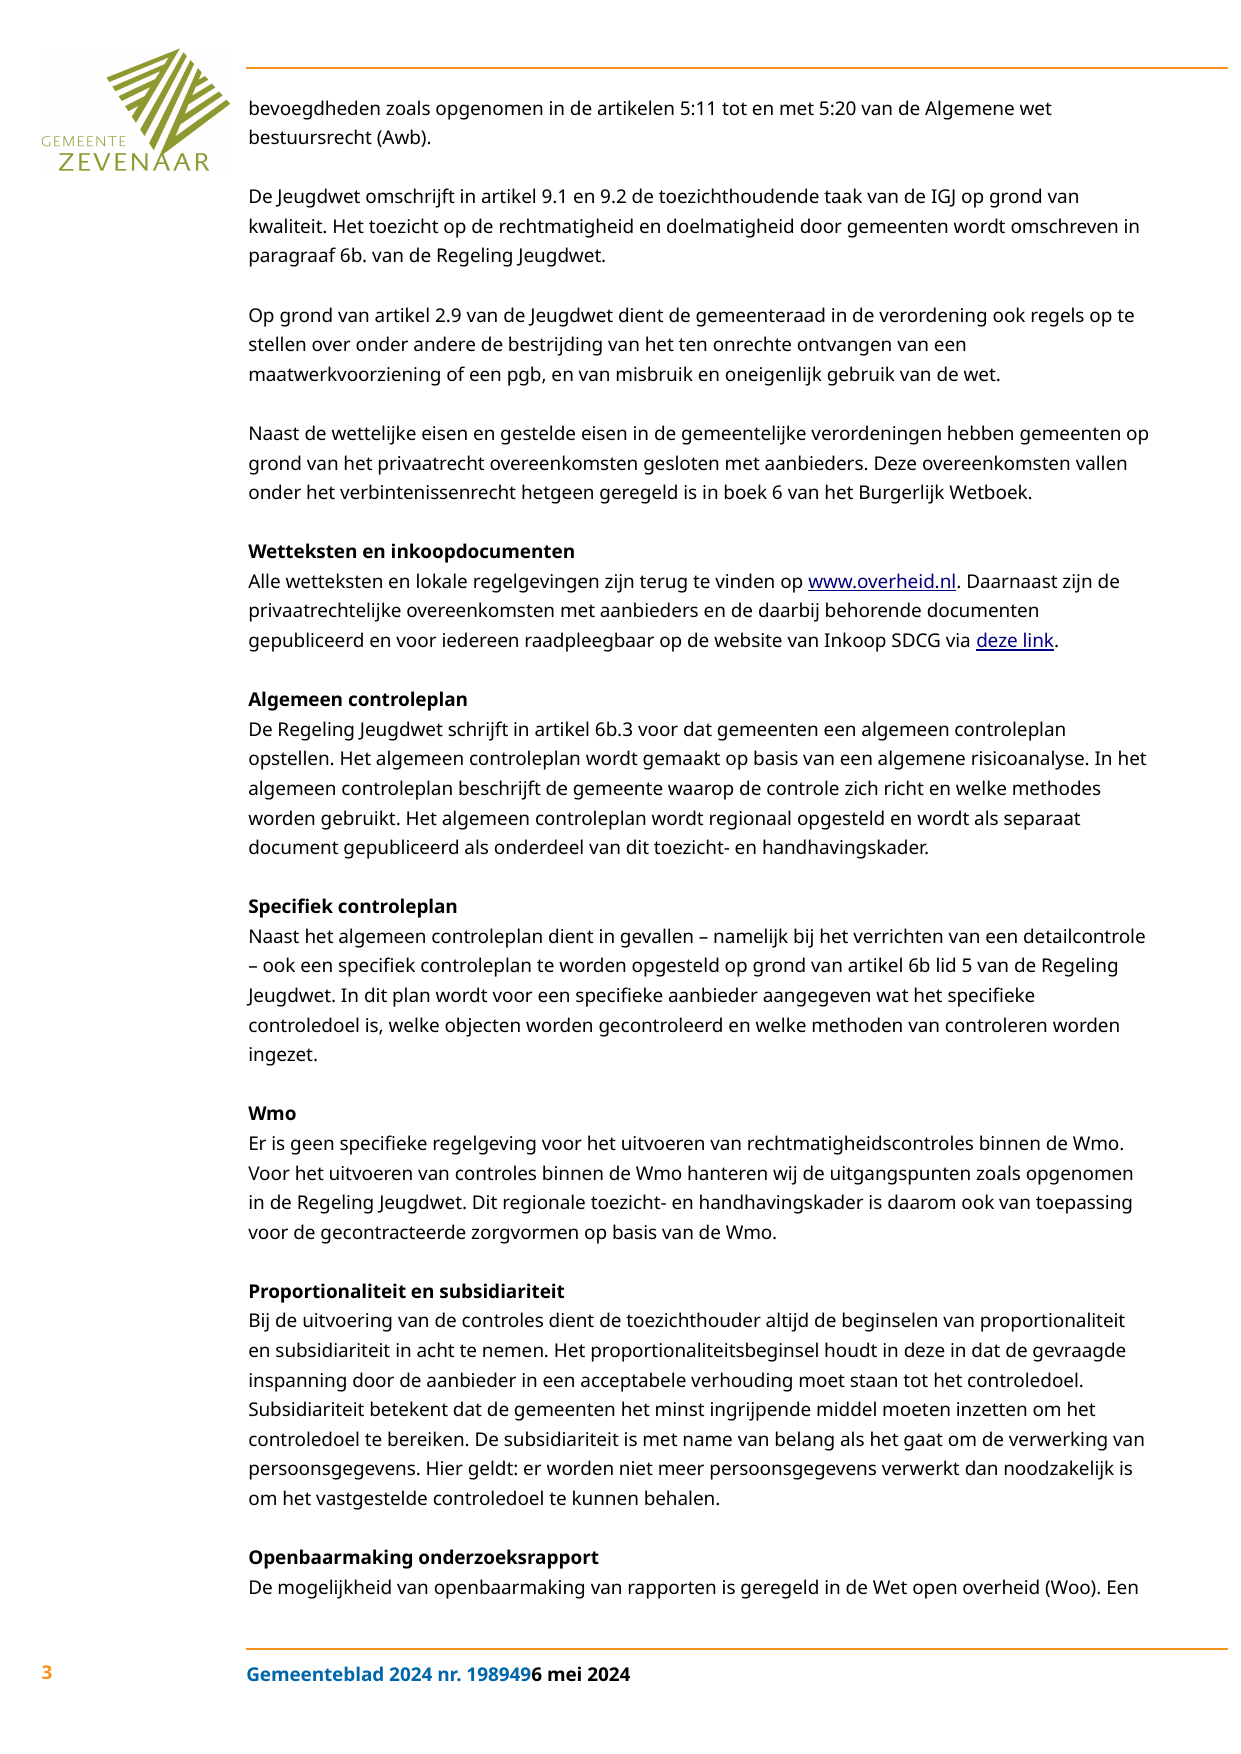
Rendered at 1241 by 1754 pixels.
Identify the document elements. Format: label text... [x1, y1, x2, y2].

text Wmo [248, 1101, 1152, 1126]
text Er is geen specifieke regelgeving voor het uitvoeren van rechtmatigheidscontroles binnen de Wmo. Voor het uitvoeren van controles binnen de Wmo hanteren wij de uitgangspunten zoals opgenomen in de Regeling Jeugdwet. Dit regionale toezicht- en handhavingskader is daarom ook van toepassing voor de gecontracteerde zorgvormen op basis van de Wmo. [248, 1130, 1152, 1245]
text De Regeling Jeugdwet schrijft in artikel 6b.3 voor dat gemeenten een algemeen controleplan opstellen. Het algemeen controleplan wordt gemaakt op basis van een algemene risicoanalyse. In het algemeen controleplan beschrijft de gemeente waarop de controle zich richt en welke methodes worden gebruikt. Het algemeen controleplan wordt regionaal opgesteld en wordt als separaat document gepubliceerd als onderdeel van dit toezicht- en handhavingskader. [248, 716, 1152, 860]
text bevoegdheden zoals opgenomen in de artikelen 5:11 tot en met 5:20 van de Algemene wet bestuursrecht (Awb). [248, 95, 1152, 150]
text Bij de uitvoering van de controles dient de toezichthouder altijd de beginselen van proportionaliteit en subsidiariteit in acht te nemen. Het proportionaliteitsbeginsel houdt in deze in dat de gevraagde inspanning door de aanbieder in een acceptabele verhouding moet staan tot het controledoel. [248, 1308, 1152, 1393]
text De Jeugdwet omschrijft in artikel 9.1 en 9.2 de toezichthoudende taak van de IGJ op grond van kwaliteit. Het toezicht op de rechtmatigheid en doelmatigheid door gemeenten wordt omschreven in paragraaf 6b. van de Regeling Jeugdwet. [248, 183, 1152, 268]
text Op grond van artikel 2.9 van de Jeugdwet dient de gemeenteraad in de verordening ook regels op te stellen over onder andere de bestrijding van het ten onrechte ontvangen van een maatwerkvoorziening of een pgb, en van misbruik en oneigenlijk gebruik van de wet. [248, 302, 1152, 387]
text De mogelijkheid van openbaarmaking van rapporten is geregeld in de Wet open overheid (Woo). Een [248, 1574, 1152, 1600]
text Naast de wettelijke eisen en gestelde eisen in de gemeentelijke verordeningen hebben gemeenten op grond van het privaatrecht overeenkomsten gesloten met aanbieders. Deze overeenkomsten vallen onder het verbintenissenrecht hetgeen geregeld is in boek 6 van het Burgerlijk Wetboek. [248, 420, 1152, 505]
text Subsidiariteit betekent dat de gemeenten het minst ingrijpende middel moeten inzetten om het controledoel te bereiken. De subsidiariteit is met name van belang als het gaat om de verwerking van persoonsgegevens. Hier geldt: er worden niet meer persoonsgegevens verwerkt dan noodzakelijk is om het vastgestelde controledoel te kunnen behalen. [248, 1396, 1152, 1511]
picture [41, 47, 231, 172]
text Openbaarmaking onderzoeksrapport [248, 1544, 1152, 1570]
text Wetteksten en inkoopdocumenten [248, 538, 1152, 564]
text Alle wetteksten en lokale regelgevingen zijn terug te vinden op www.overheid.nl. Daarnaast zijn de privaatrechtelijke overeenkomsten met aanbieders en de daarbij behorende documenten gepubliceerd en voor iedereen raadpleegbaar op de website van Inkoop SDCG via deze link. [248, 568, 1152, 653]
text Specifiek controleplan [248, 893, 1152, 919]
text Proportionaliteit en subsidiariteit [248, 1278, 1152, 1304]
text Algemeen controleplan [248, 686, 1152, 712]
text Naast het algemeen controleplan dient in gevallen – namelijk bij het verrichten van een detailcontrole – ook een specifiek controleplan te worden opgesteld op grond van artikel 6b lid 5 van de Regeling Jeugdwet. In dit plan wordt voor een specifieke aanbieder aangegeven wat het specifieke controledoel is, welke objecten worden gecontroleerd en welke methoden van controleren worden ingezet. [248, 923, 1152, 1067]
